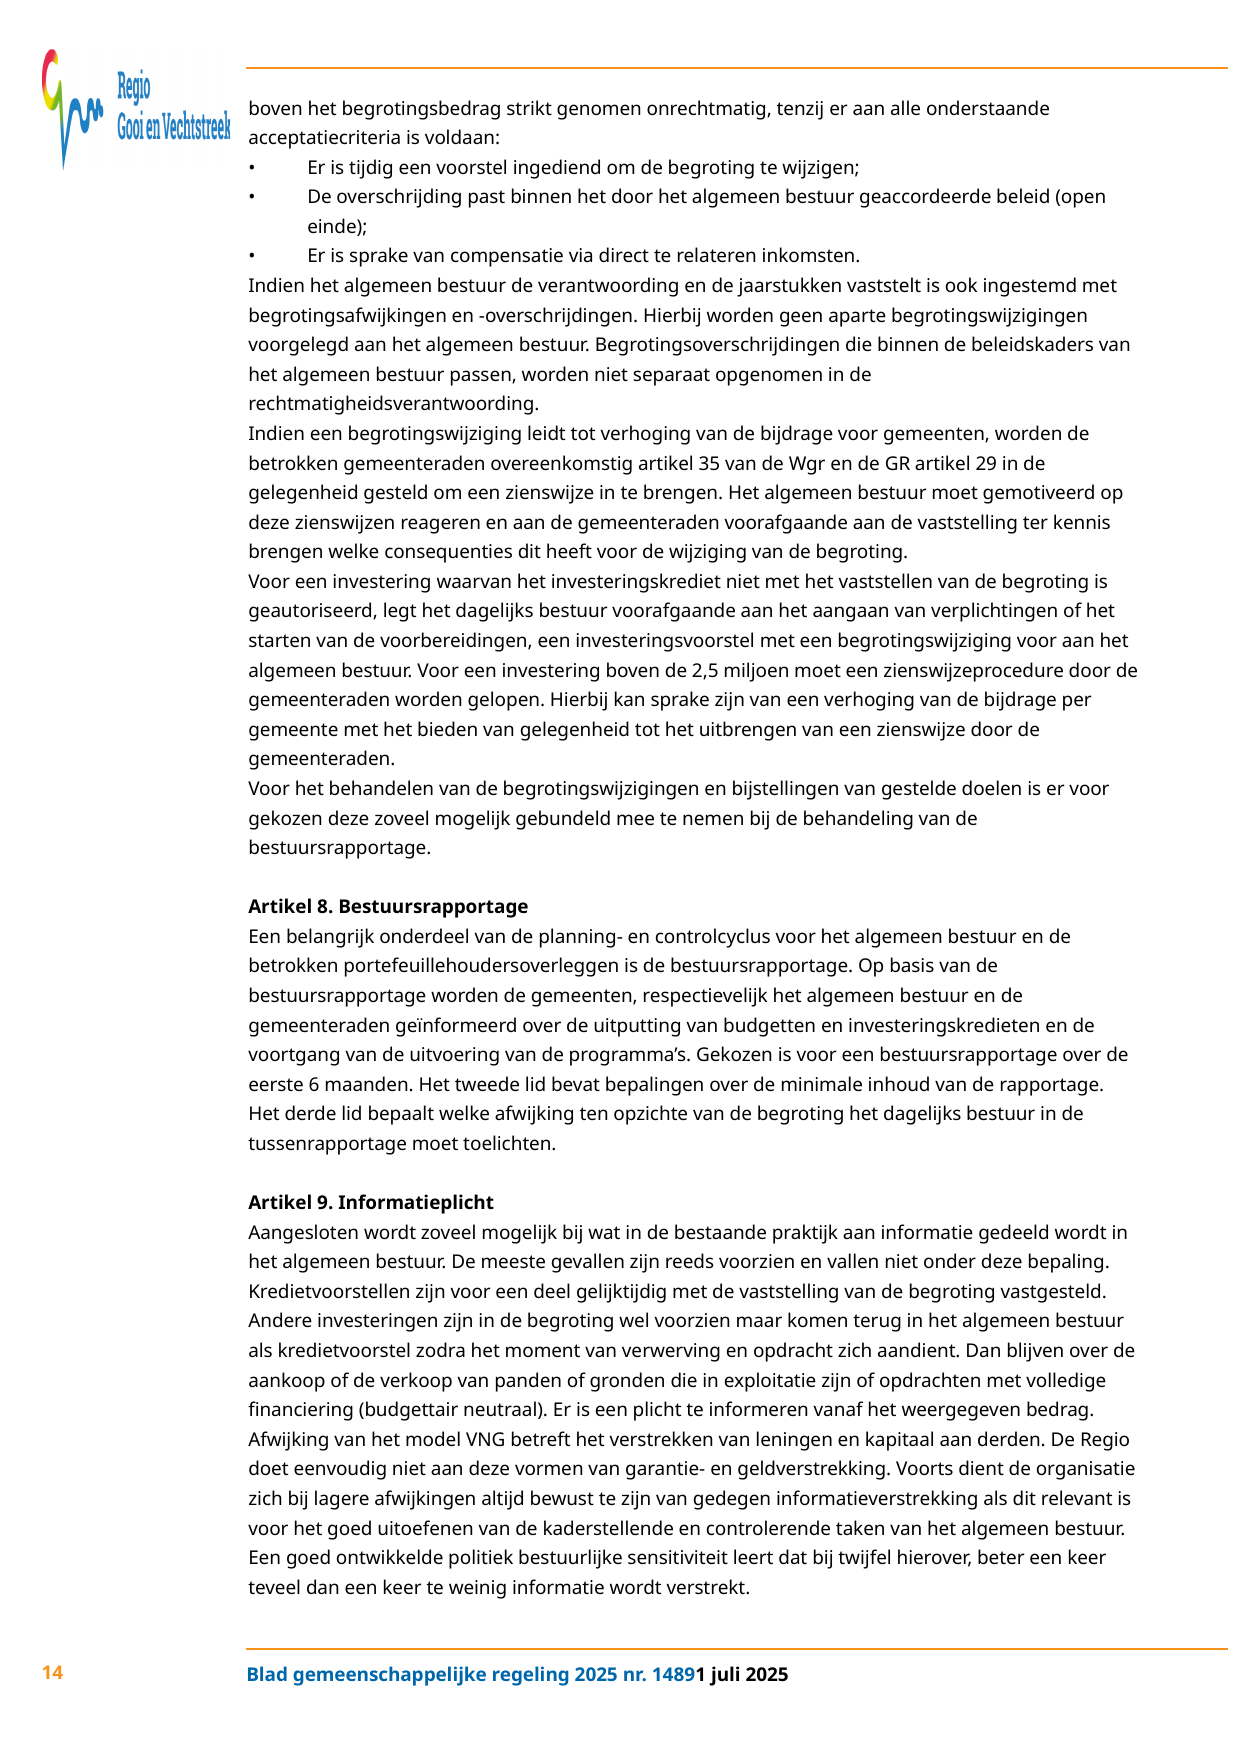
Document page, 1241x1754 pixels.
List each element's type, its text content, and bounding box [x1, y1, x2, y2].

text Voor een investering waarvan het investeringskrediet niet met het vaststellen van de begroting is geautoriseerd, legt het dagelijks bestuur voorafgaande aan het aangaan van verplichtingen of het starten van de voorbereidingen, een investeringsvoorstel met een begrotingswijziging voor aan het algemeen bestuur. Voor een investering boven de 2,5 miljoen moet een zienswijzeprocedure door de gemeenteraden worden gelopen. Hierbij kan sprake zijn van een verhoging van de bijdrage per gemeente met het bieden van gelegenheid tot het uitbrengen van een zienswijze door de gemeenteraden. [248, 568, 1152, 771]
text Artikel 8. Bestuursrapportage [248, 893, 1152, 919]
text boven het begrotingsbedrag strikt genomen onrechtmatig, tenzij er aan alle onderstaande acceptatiecriteria is voldaan: [248, 95, 1152, 150]
text Het derde lid bepaalt welke afwijking ten opzichte van de begroting het dagelijks bestuur in de tussenrapportage moet toelichten. [248, 1101, 1152, 1156]
text Indien een begrotingswijziging leidt tot verhoging van de bijdrage voor gemeenten, worden de betrokken gemeenteraden overeenkomstig artikel 35 van de Wgr en de GR artikel 29 in de gelegenheid gesteld om een zienswijze in te brengen. Het algemeen bestuur moet gemotiveerd op deze zienswijzen reageren en aan de gemeenteraden voorafgaande aan de vaststelling ter kennis brengen welke consequenties dit heeft voor de wijziging van de begroting. [248, 420, 1152, 564]
list Er is tijdig een voorstel ingediend om de begroting te wijzigen; [248, 154, 1152, 180]
text Aangesloten wordt zoveel mogelijk bij wat in de bestaande praktijk aan informatie gedeeld wordt in het algemeen bestuur. De meeste gevallen zijn reeds voorzien en vallen niet onder deze bepaling. Kredietvoorstellen zijn voor een deel gelijktijdig met de vaststelling van de begroting vastgesteld. Andere investeringen zijn in de begroting wel voorzien maar komen terug in het algemeen bestuur als kredietvoorstel zodra het moment van verwerving en opdracht zich aandient. Dan blijven over de aankoop of de verkoop van panden of gronden die in exploitatie zijn of opdrachten met volledige financiering (budgettair neutraal). Er is een plicht te informeren vanaf het weergegeven bedrag. Afwijking van het model VNG betreft het verstrekken van leningen en kapitaal aan derden. De Regio doet eenvoudig niet aan deze vormen van garantie- en geldverstrekking. Voorts dient de organisatie zich bij lagere afwijkingen altijd bewust te zijn van gedegen informatieverstrekking als dit relevant is voor het goed uitoefenen van de kaderstellende en controlerende taken van het algemeen bestuur. Een goed ontwikkelde politiek bestuurlijke sensitiviteit leert dat bij twijfel hierover, beter een keer teveel dan een keer te weinig informatie wordt verstrekt. [248, 1219, 1152, 1600]
list De overschrijding past binnen het door het algemeen bestuur geaccordeerde beleid (open einde); [248, 183, 1152, 239]
picture [41, 47, 231, 172]
text Een belangrijk onderdeel van de planning- en controlcyclus voor het algemeen bestuur en de betrokken portefeuillehoudersoverleggen is de bestuursrapportage. Op basis van de bestuursrapportage worden de gemeenten, respectievelijk het algemeen bestuur en de gemeenteraden geïnformeerd over de uitputting van budgetten en investeringskredieten en de voortgang van de uitvoering van de programma’s. Gekozen is voor een bestuursrapportage over de eerste 6 maanden. Het tweede lid bevat bepalingen over de minimale inhoud van de rapportage. [248, 923, 1152, 1097]
list Er is sprake van compensatie via direct te relateren inkomsten. [248, 243, 1152, 268]
text Artikel 9. Informatieplicht [248, 1189, 1152, 1215]
text Voor het behandelen van de begrotingswijzigingen en bijstellingen van gestelde doelen is er voor gekozen deze zoveel mogelijk gebundeld mee te nemen bij de behandeling van de bestuursrapportage. [248, 775, 1152, 860]
text Indien het algemeen bestuur de verantwoording en de jaarstukken vaststelt is ook ingestemd met begrotingsafwijkingen en -overschrijdingen. Hierbij worden geen aparte begrotingswijzigingen voorgelegd aan het algemeen bestuur. Begrotingsoverschrijdingen die binnen de beleidskaders van het algemeen bestuur passen, worden niet separaat opgenomen in de rechtmatigheidsverantwoording. [248, 272, 1152, 416]
